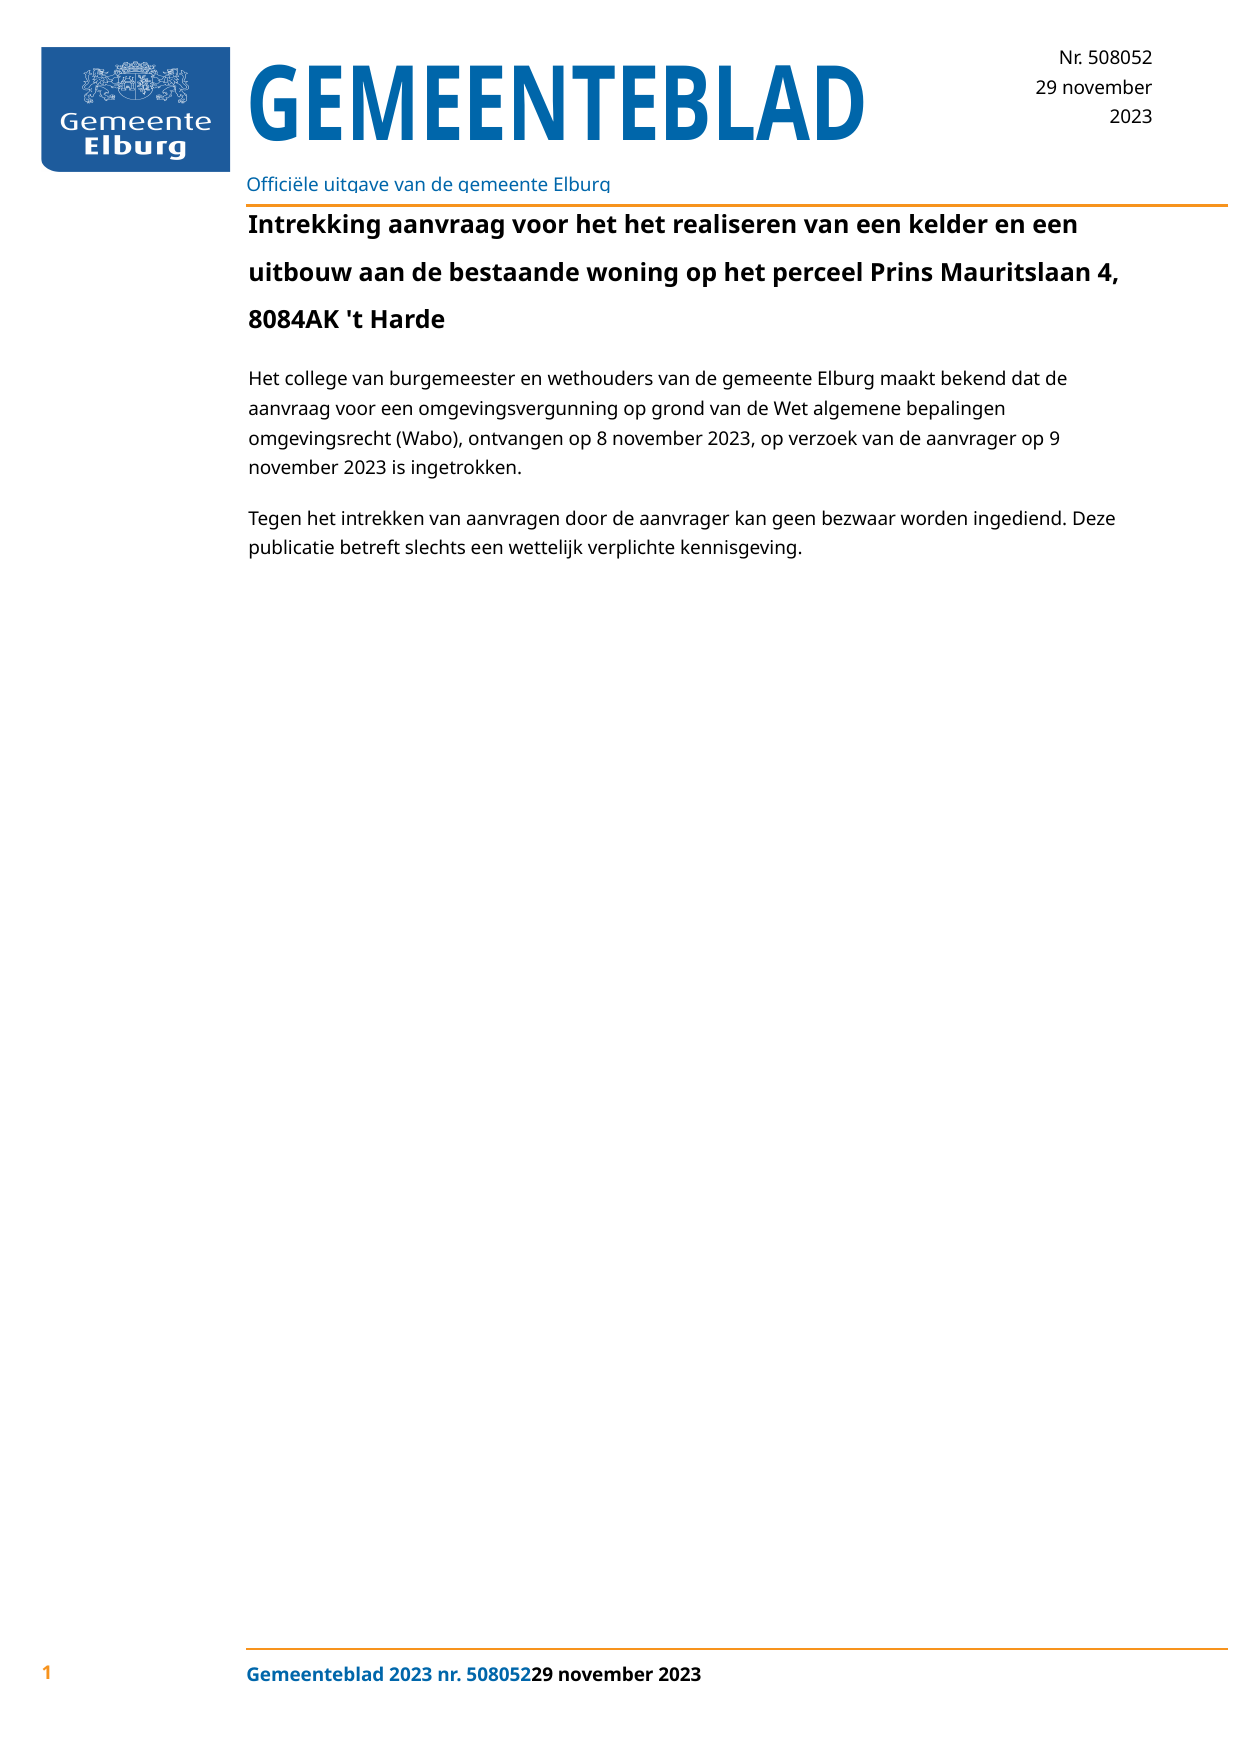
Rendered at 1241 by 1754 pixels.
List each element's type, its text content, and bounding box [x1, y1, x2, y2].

picture [41, 47, 231, 172]
text Tegen het intrekken van aanvragen door de aanvrager kan geen bezwaar worden ingediend. Deze publicatie betreft slechts een wettelijk verplichte kennisgeving. [248, 505, 1152, 560]
text Intrekking aanvraag voor het het realiseren van een kelder en een uitbouw aan de bestaande woning op het perceel Prins Mauritslaan 4, 8084AK 't Harde [248, 207, 1152, 336]
text Het college van burgemeester en wethouders van de gemeente Elburg maakt bekend dat de aanvraag voor een omgevingsvergunning op grond van de Wet algemene bepalingen omgevingsrecht (Wabo), ontvangen op 8 november 2023, op verzoek van de aanvrager op 9 november 2023 is ingetrokken. [248, 366, 1152, 480]
